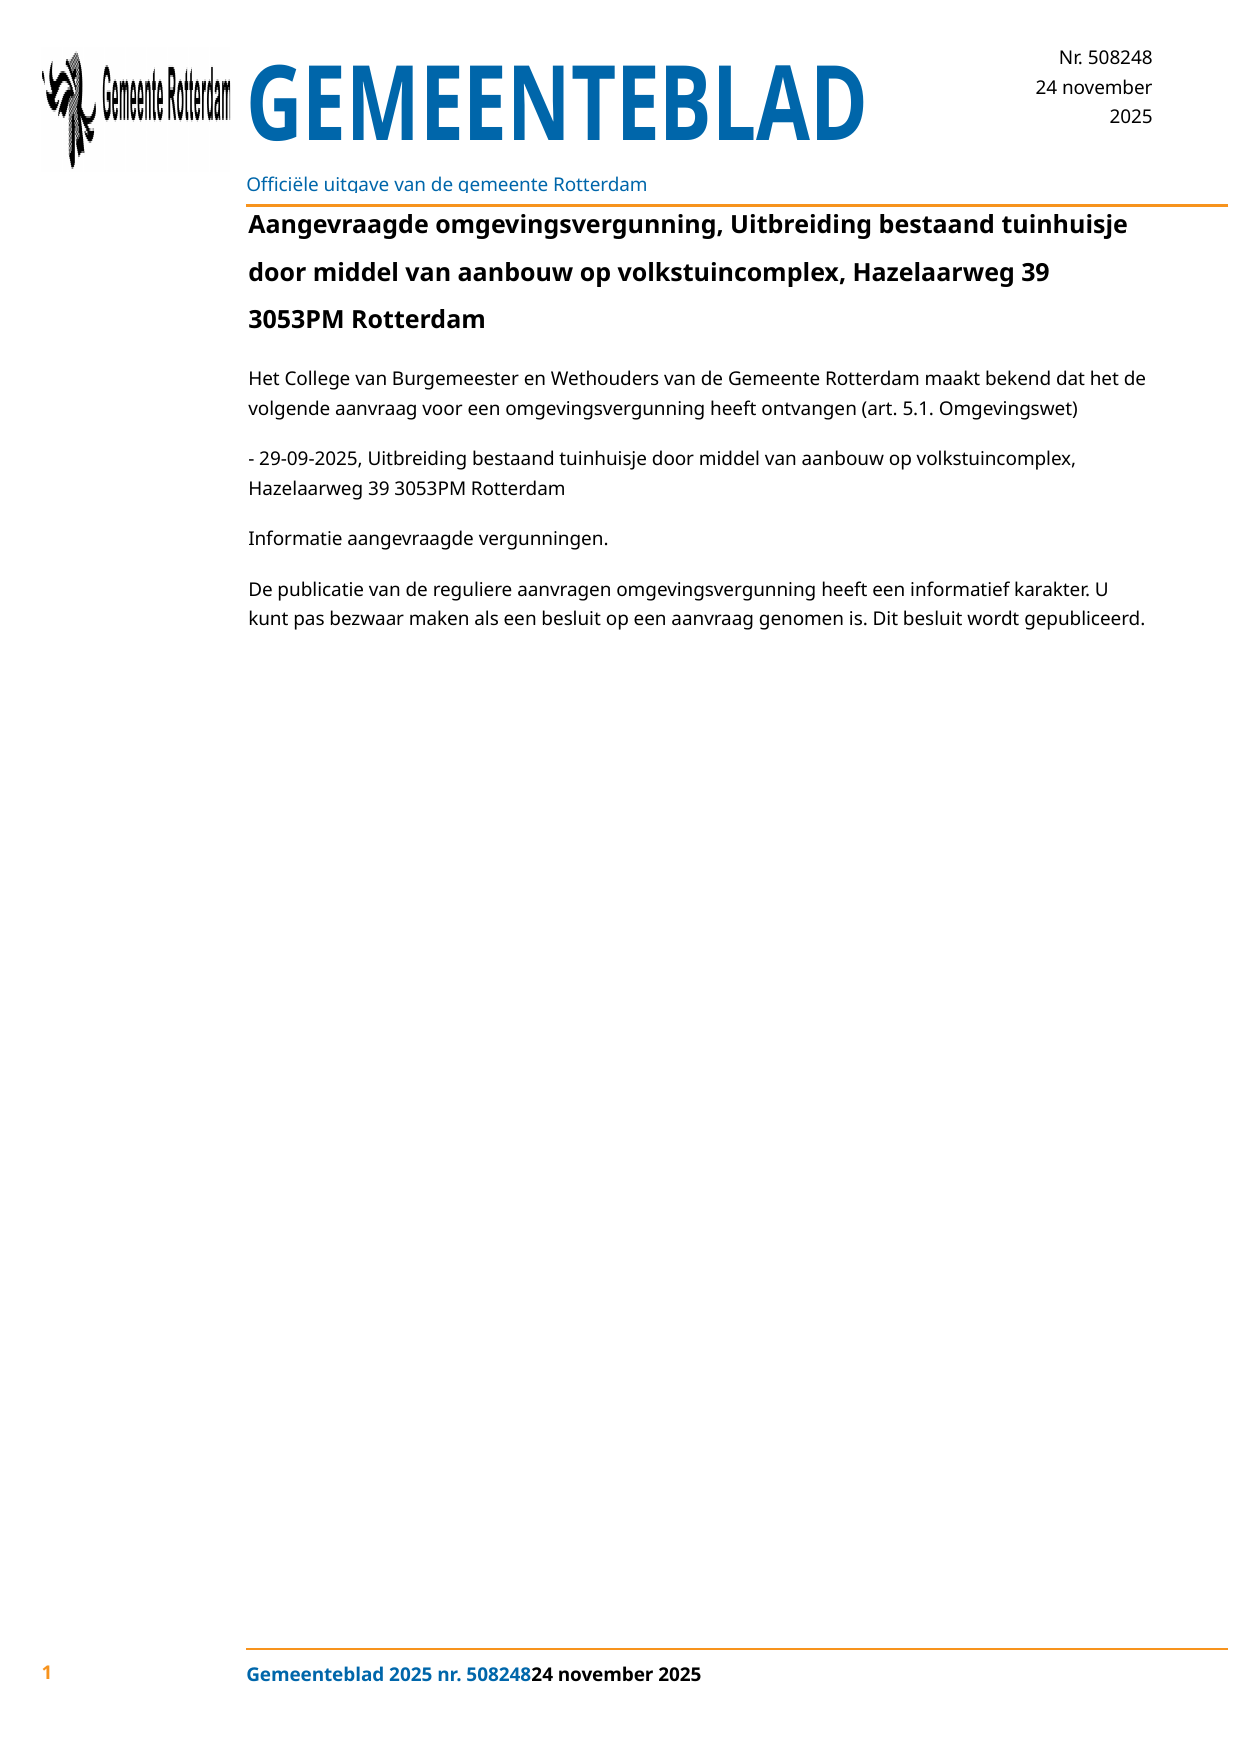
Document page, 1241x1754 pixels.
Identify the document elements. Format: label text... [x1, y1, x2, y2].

text Het College van Burgemeester en Wethouders van de Gemeente Rotterdam maakt bekend dat het de volgende aanvraag voor een omgevingsvergunning heeft ontvangen (art. 5.1. Omgevingswet) [248, 366, 1152, 421]
text - 29-09-2025, Uitbreiding bestaand tuinhuisje door middel van aanbouw op volkstuincomplex, Hazelaarweg 39 3053PM Rotterdam [248, 446, 1152, 501]
picture [41, 47, 231, 172]
text Aangevraagde omgevingsvergunning, Uitbreiding bestaand tuinhuisje door middel van aanbouw op volkstuincomplex, Hazelaarweg 39 3053PM Rotterdam [248, 207, 1152, 336]
text Informatie aangevraagde vergunningen. [248, 526, 1152, 551]
text De publicatie van de reguliere aanvragen omgevingsvergunning heeft een informatief karakter. U kunt pas bezwaar maken als een besluit op een aanvraag genomen is. Dit besluit wordt gepubliceerd. [248, 576, 1152, 631]
